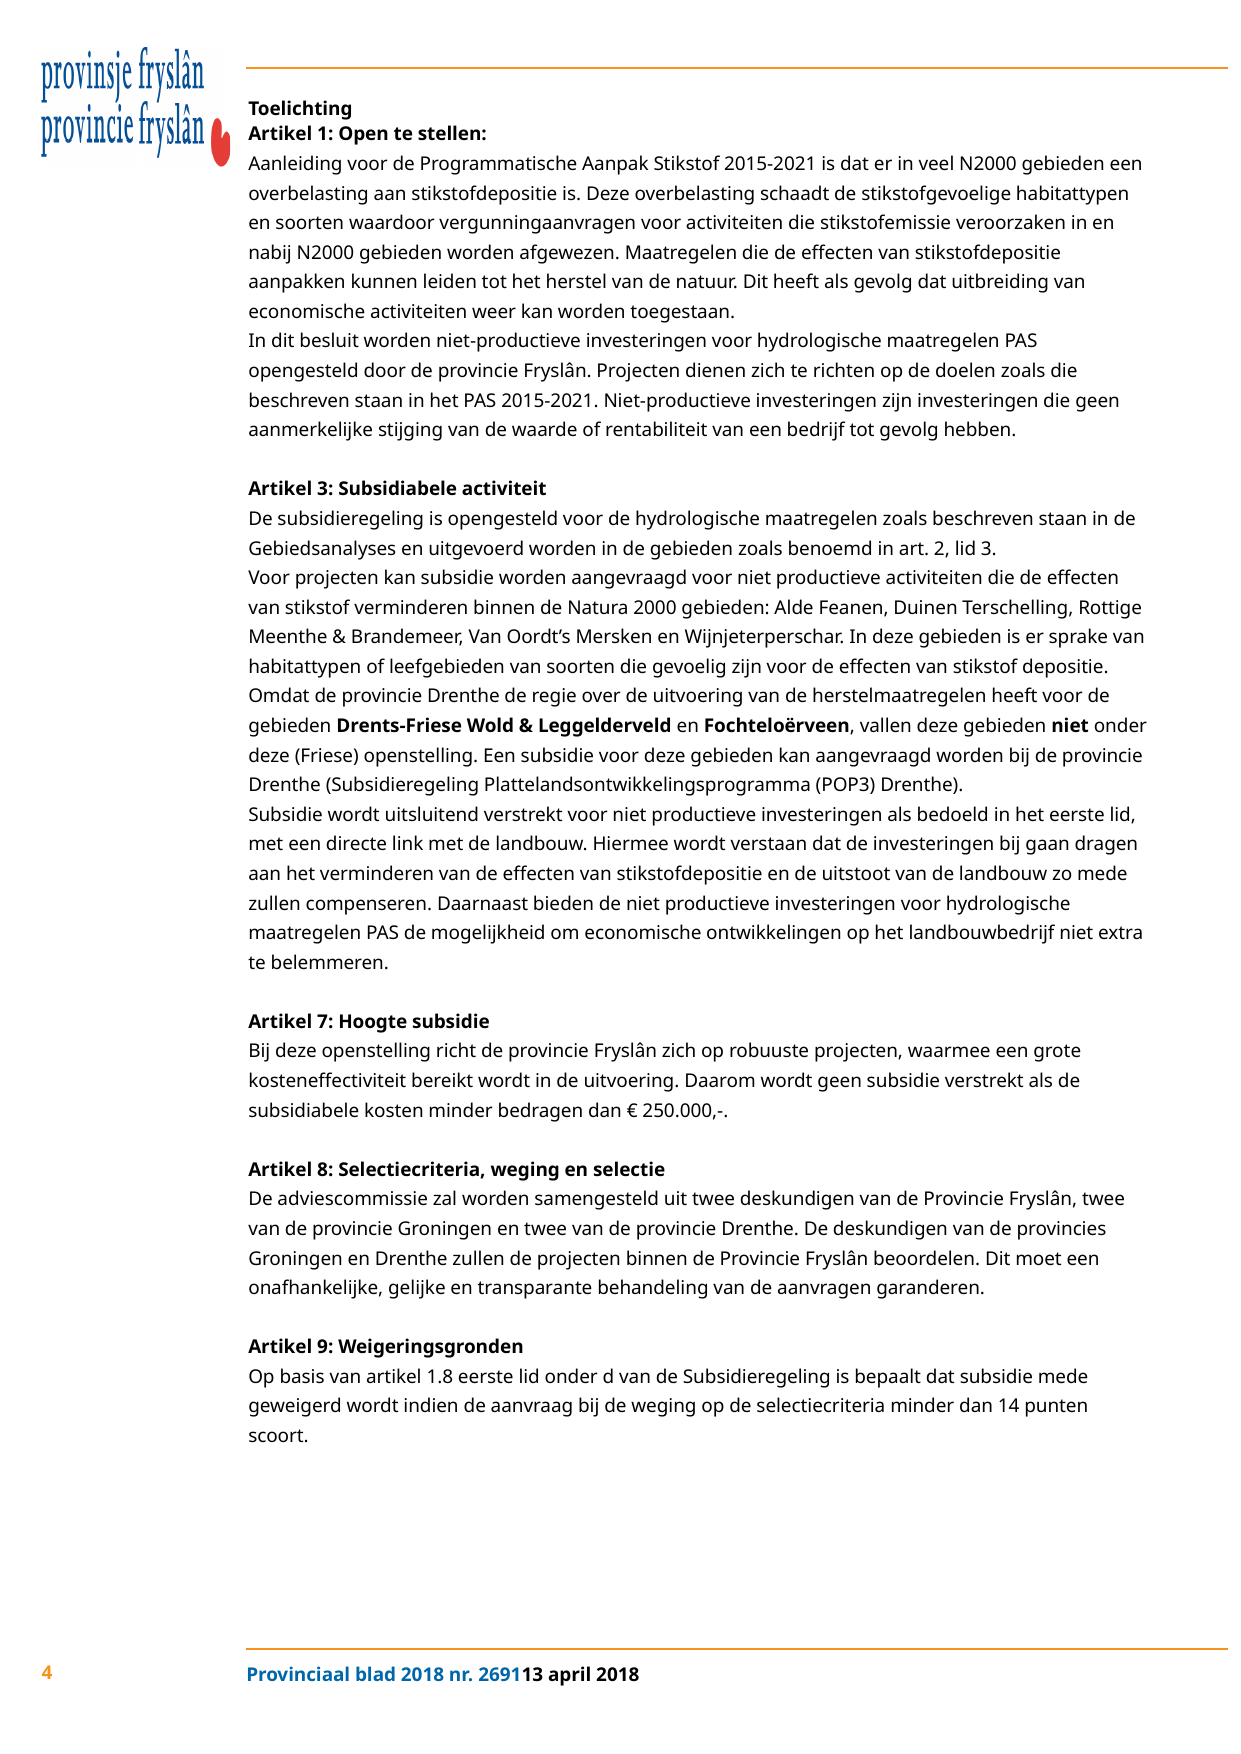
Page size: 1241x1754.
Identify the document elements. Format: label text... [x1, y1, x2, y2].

text Op basis van artikel 1.8 eerste lid onder d van de Subsidieregeling is bepaalt dat subsidie mede geweigerd wordt indien de aanvraag bij de weging op de selectiecriteria minder dan 14 punten scoort. [248, 1363, 1152, 1448]
picture [41, 47, 231, 172]
text De adviescommissie zal worden samengesteld uit twee deskundigen van de Provincie Fryslân, twee van de provincie Groningen en twee van de provincie Drenthe. De deskundigen van de provincies Groningen en Drenthe zullen de projecten binnen de Provincie Fryslân beoordelen. Dit moet een onafhankelijke, gelijke en transparante behandeling van de aanvragen garanderen. [248, 1186, 1152, 1300]
text Aanleiding voor de Programmatische Aanpak Stikstof 2015-2021 is dat er in veel N2000 gebieden een overbelasting aan stikstofdepositie is. Deze overbelasting schaadt de stikstofgevoelige habitattypen en soorten waardoor vergunningaanvragen voor activiteiten die stikstofemissie veroorzaken in en nabij N2000 gebieden worden afgewezen. Maatregelen die de effecten van stikstofdepositie aanpakken kunnen leiden tot het herstel van de natuur. Dit heeft als gevolg dat uitbreiding van economische activiteiten weer kan worden toegestaan. [248, 150, 1152, 324]
text Artikel 3: Subsidiabele activiteit [248, 476, 1152, 501]
text Artikel 1: Open te stellen: [248, 121, 1152, 146]
text De subsidieregeling is opengesteld voor de hydrologische maatregelen zoals beschreven staan in de Gebiedsanalyses en uitgevoerd worden in de gebieden zoals benoemd in art. 2, lid 3. [248, 505, 1152, 561]
text Voor projecten kan subsidie worden aangevraagd voor niet productieve activiteiten die de effecten van stikstof verminderen binnen de Natura 2000 gebieden: Alde Feanen, Duinen Terschelling, Rottige Meenthe & Brandemeer, Van Oordt’s Mersken en Wijnjeterperschar. In deze gebieden is er sprake van habitattypen of leefgebieden van soorten die gevoelig zijn voor de effecten van stikstof depositie. [248, 564, 1152, 679]
text Artikel 8: Selectiecriteria, weging en selectie [248, 1156, 1152, 1182]
text Artikel 7: Hoogte subsidie [248, 1008, 1152, 1034]
text In dit besluit worden niet-productieve investeringen voor hydrologische maatregelen PAS opengesteld door de provincie Fryslân. Projecten dienen zich te richten op de doelen zoals die beschreven staan in het PAS 2015-2021. Niet-productieve investeringen zijn investeringen die geen aanmerkelijke stijging van de waarde of rentabiliteit van een bedrijf tot gevolg hebben. [248, 328, 1152, 442]
text Subsidie wordt uitsluitend verstrekt voor niet productieve investeringen als bedoeld in het eerste lid, met een directe link met de landbouw. Hiermee wordt verstaan dat de investeringen bij gaan dragen aan het verminderen van de effecten van stikstofdepositie en de uitstoot van de landbouw zo mede zullen compenseren. Daarnaast bieden de niet productieve investeringen voor hydrologische maatregelen PAS de mogelijkheid om economische ontwikkelingen op het landbouwbedrijf niet extra te belemmeren. [248, 801, 1152, 975]
text Omdat de provincie Drenthe de regie over de uitvoering van de herstelmaatregelen heeft voor de gebieden Drents-Friese Wold & Leggelderveld en Fochteloërveen, vallen deze gebieden niet onder deze (Friese) openstelling. Een subsidie voor deze gebieden kan aangevraagd worden bij de provincie Drenthe (Subsidieregeling Plattelandsontwikkelingsprogramma (POP3) Drenthe). [248, 683, 1152, 797]
text Artikel 9: Weigeringsgronden [248, 1333, 1152, 1359]
text Toelichting [248, 95, 1152, 121]
text Bij deze openstelling richt de provincie Fryslân zich op robuuste projecten, waarmee een grote kosteneffectiviteit bereikt wordt in de uitvoering. Daarom wordt geen subsidie verstrekt als de subsidiabele kosten minder bedragen dan € 250.000,-. [248, 1038, 1152, 1123]
